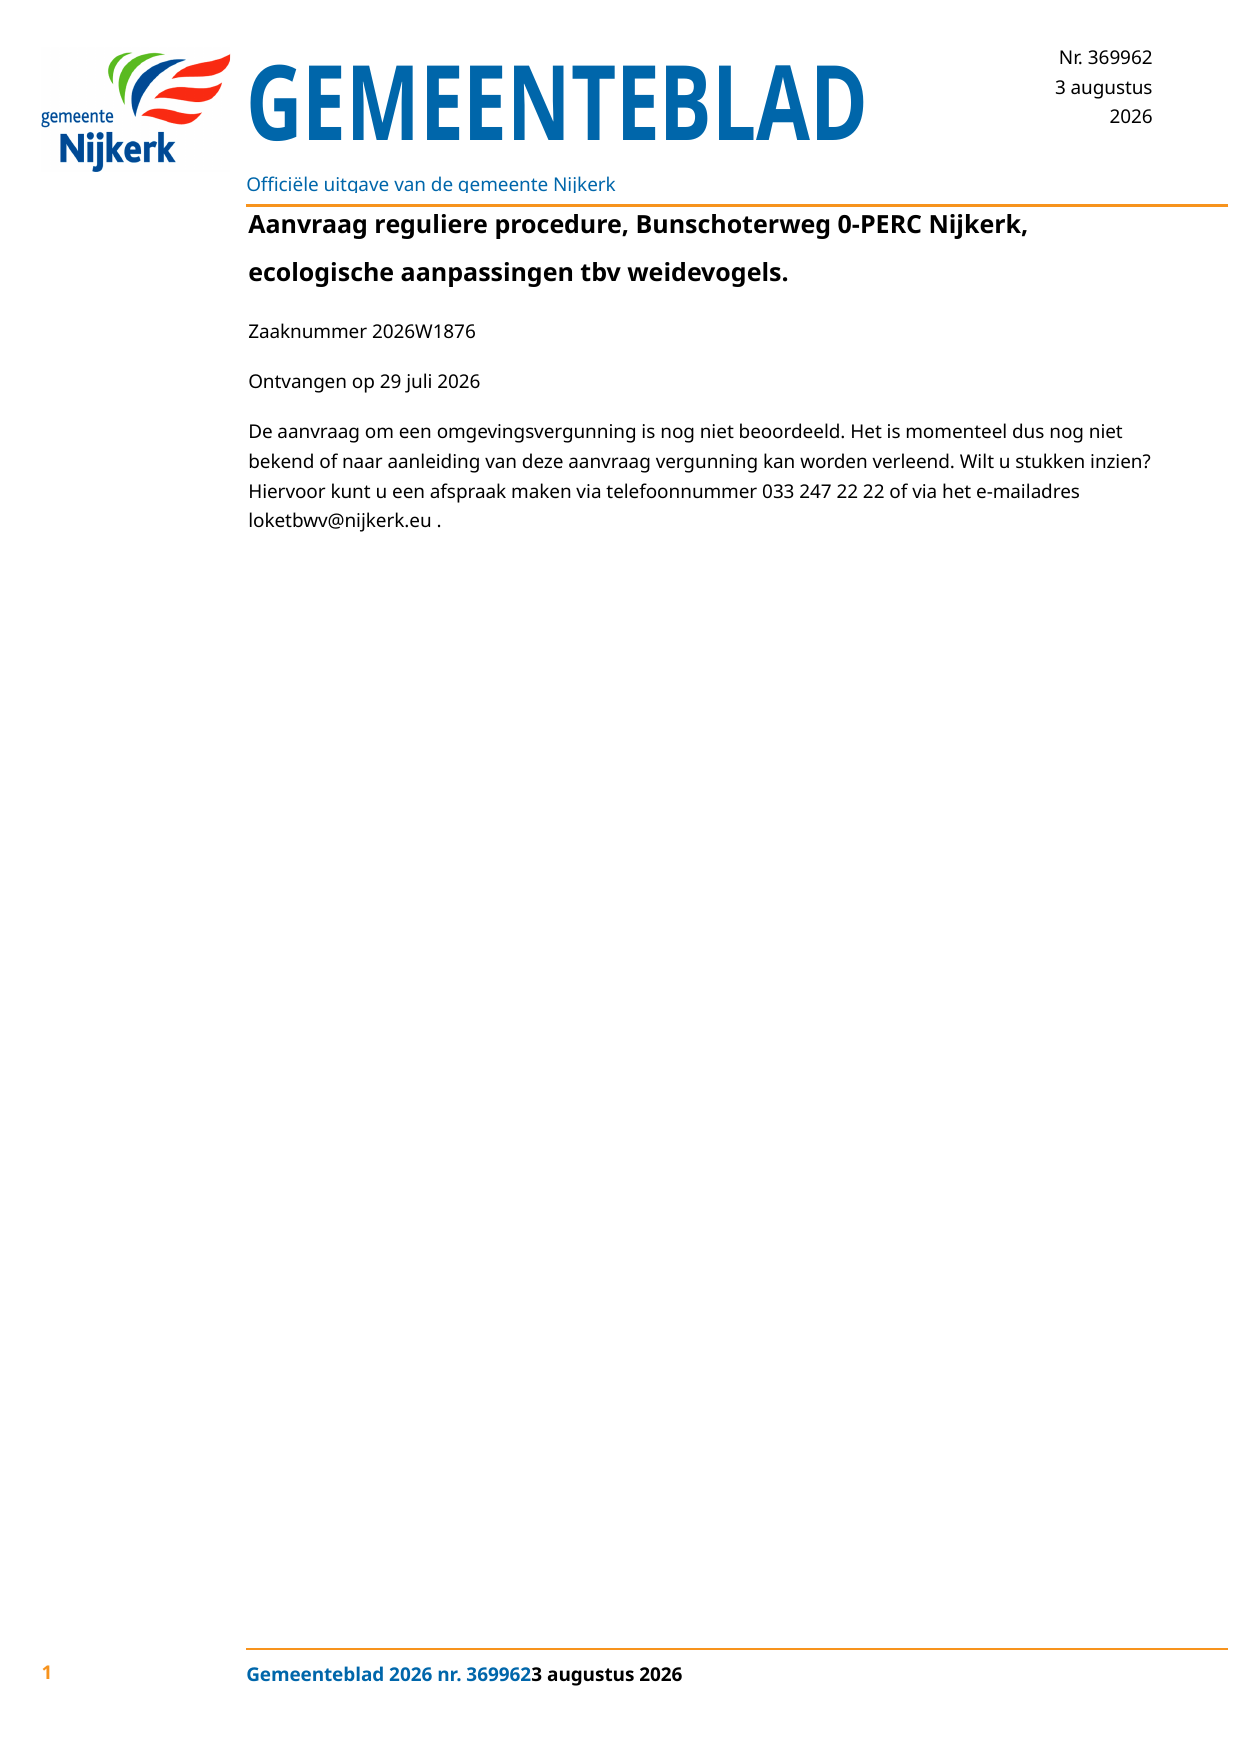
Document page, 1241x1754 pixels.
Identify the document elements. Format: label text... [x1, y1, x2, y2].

text Zaaknummer 2026W1876 [248, 318, 1152, 344]
text Ontvangen op 29 juli 2026 [248, 368, 1152, 394]
picture [41, 47, 231, 172]
text De aanvraag om een omgevingsvergunning is nog niet beoordeeld. Het is momenteel dus nog niet bekend of naar aanleiding van deze aanvraag vergunning kan worden verleend. Wilt u stukken inzien? Hiervoor kunt u een afspraak maken via telefoonnummer 033 247 22 22 of via het e-mailadres loketbwv@nijkerk.eu . [248, 419, 1152, 533]
text Aanvraag reguliere procedure, Bunschoterweg 0-PERC Nijkerk, ecologische aanpassingen tbv weidevogels. [248, 207, 1152, 288]
